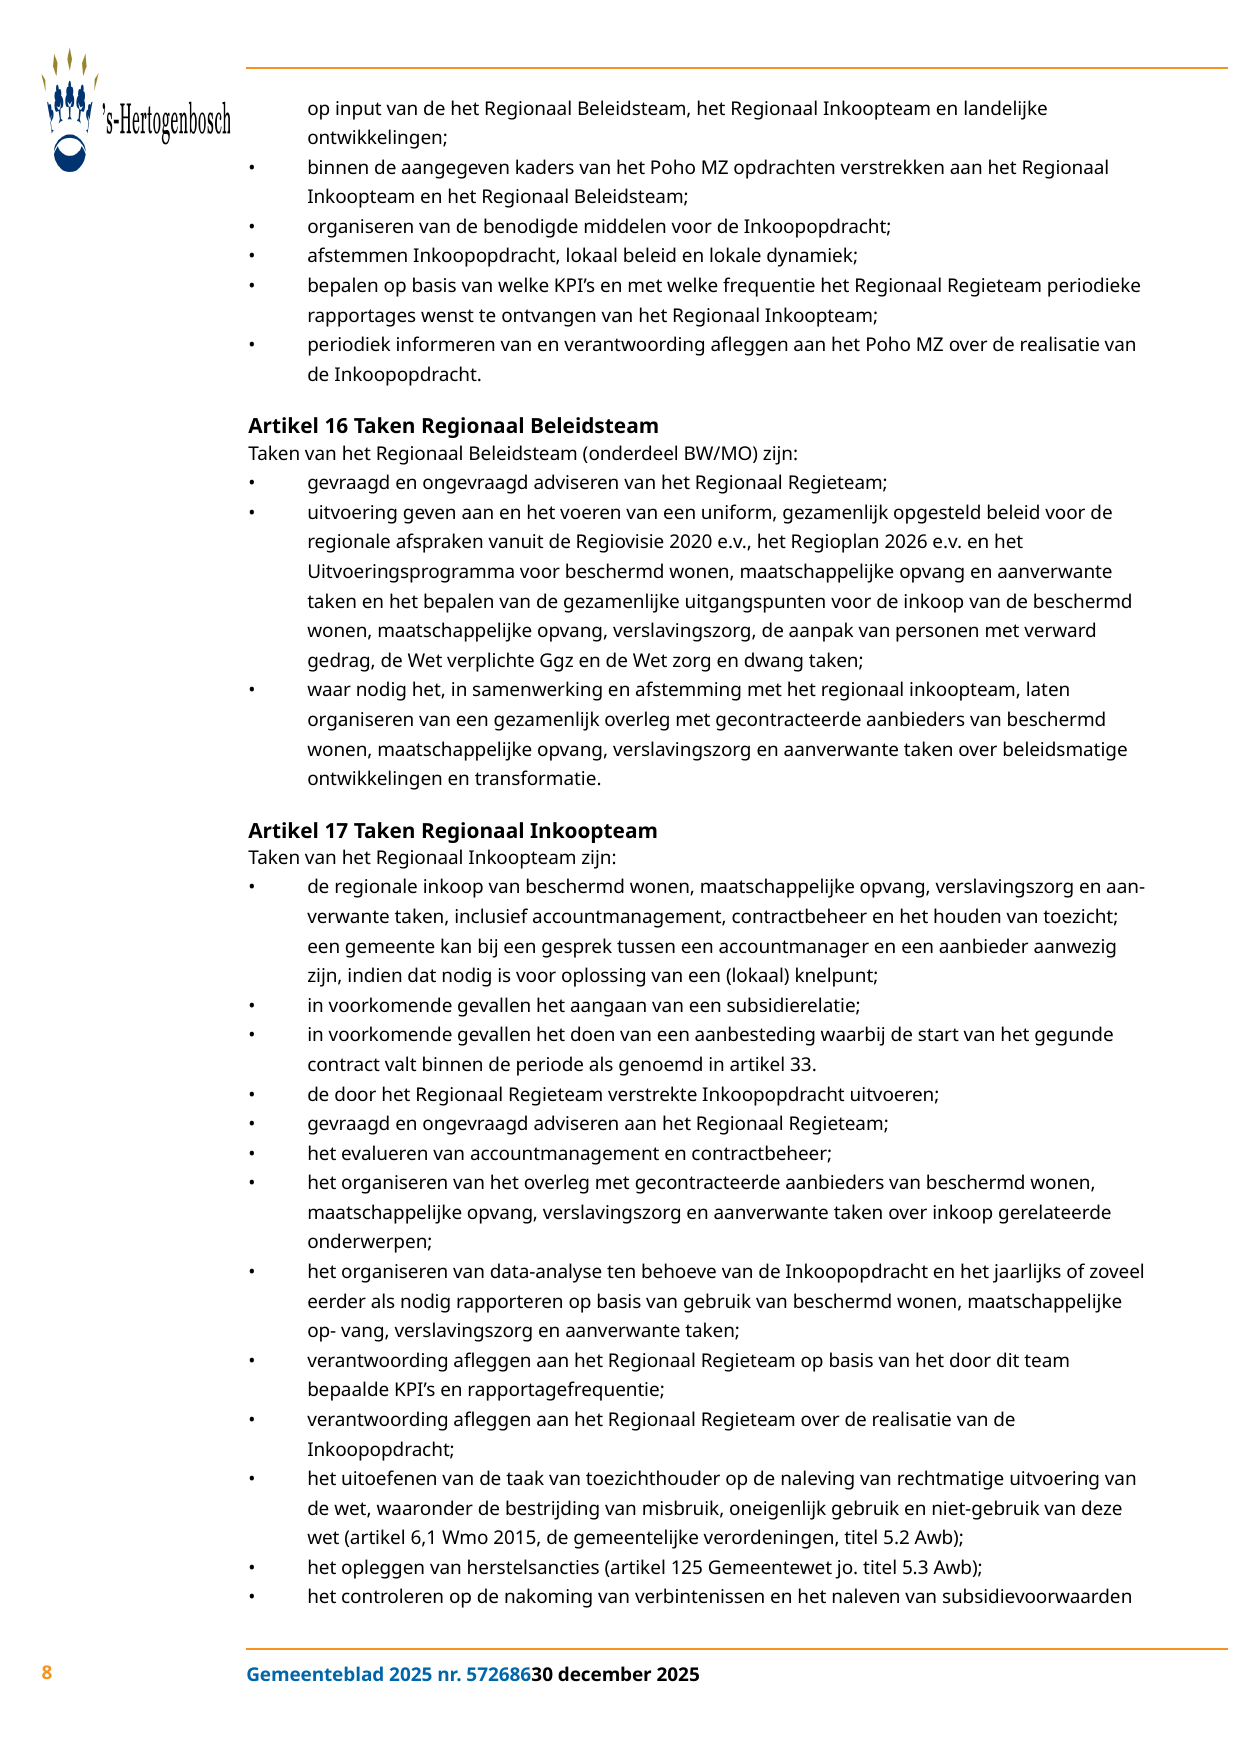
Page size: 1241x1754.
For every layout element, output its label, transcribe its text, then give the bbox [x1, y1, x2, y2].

list afstemmen Inkoopopdracht, lokaal beleid en lokale dynamiek; [248, 243, 1152, 268]
list in voorkomende gevallen het aangaan van een subsidierelatie; [248, 992, 1152, 1018]
list waar nodig het, in samenwerking en afstemming met het regionaal inkoopteam, laten organiseren van een gezamenlijk overleg met gecontracteerde aanbieders van beschermd wonen, maatschappelijke opvang, verslavingszorg en aanverwante taken over beleidsmatige ontwikkelingen en transformatie. [248, 677, 1152, 791]
list het controleren op de nakoming van verbintenissen en het naleven van subsidievoorwaarden [248, 1584, 1152, 1609]
list verantwoording afleggen aan het Regionaal Regieteam over de realisatie van de Inkoopopdracht; [248, 1406, 1152, 1462]
list het evalueren van accountmanagement en contractbeheer; [248, 1140, 1152, 1166]
list op input van de het Regionaal Beleidsteam, het Regionaal Inkoopteam en landelijke ontwikkelingen; [248, 95, 1152, 150]
text Taken van het Regionaal Beleidsteam (onderdeel BW/MO) zijn: [248, 440, 1152, 466]
picture [41, 47, 231, 172]
list in voorkomende gevallen het doen van een aanbesteding waarbij de start van het gegunde contract valt binnen de periode als genoemd in artikel 33. [248, 1022, 1152, 1077]
list gevraagd en ongevraagd adviseren aan het Regionaal Regieteam; [248, 1110, 1152, 1136]
list bepalen op basis van welke KPI’s en met welke frequentie het Regionaal Regieteam periodieke rapportages wenst te ontvangen van het Regionaal Inkoopteam; [248, 272, 1152, 328]
list de door het Regionaal Regieteam verstrekte Inkoopopdracht uitvoeren; [248, 1081, 1152, 1107]
text Artikel 16 Taken Regionaal Beleidsteam [248, 411, 1152, 440]
list periodiek informeren van en verantwoording afleggen aan het Poho MZ over de realisatie van de Inkoopopdracht. [248, 331, 1152, 387]
list gevraagd en ongevraagd adviseren van het Regionaal Regieteam; [248, 469, 1152, 495]
text Taken van het Regionaal Inkoopteam zijn: [248, 844, 1152, 870]
list het uitoefenen van de taak van toezichthouder op de naleving van rechtmatige uitvoering van de wet, waaronder de bestrijding van misbruik, oneigenlijk gebruik en niet-gebruik van deze wet (artikel 6,1 Wmo 2015, de gemeentelijke verordeningen, titel 5.2 Awb); [248, 1465, 1152, 1550]
list organiseren van de benodigde middelen voor de Inkoopopdracht; [248, 213, 1152, 239]
list de regionale inkoop van beschermd wonen, maatschappelijke opvang, verslavingszorg en aan- verwante taken, inclusief accountmanagement, contractbeheer en het houden van toezicht; een gemeente kan bij een gesprek tussen een accountmanager en een aanbieder aanwezig zijn, indien dat nodig is voor oplossing van een (lokaal) knelpunt; [248, 874, 1152, 988]
list het organiseren van het overleg met gecontracteerde aanbieders van beschermd wonen, maatschappelijke opvang, verslavingszorg en aanverwante taken over inkoop gerelateerde onderwerpen; [248, 1169, 1152, 1254]
list het opleggen van herstelsancties (artikel 125 Gemeentewet jo. titel 5.3 Awb); [248, 1554, 1152, 1580]
list uitvoering geven aan en het voeren van een uniform, gezamenlijk opgesteld beleid voor de regionale afspraken vanuit de Regiovisie 2020 e.v., het Regioplan 2026 e.v. en het Uitvoeringsprogramma voor beschermd wonen, maatschappelijke opvang en aanverwante taken en het bepalen van de gezamenlijke uitgangspunten voor de inkoop van de beschermd wonen, maatschappelijke opvang, verslavingszorg, de aanpak van personen met verward gedrag, de Wet verplichte Ggz en de Wet zorg en dwang taken; [248, 499, 1152, 673]
list binnen de aangegeven kaders van het Poho MZ opdrachten verstrekken aan het Regionaal Inkoopteam en het Regionaal Beleidsteam; [248, 154, 1152, 209]
list verantwoording afleggen aan het Regionaal Regieteam op basis van het door dit team bepaalde KPI’s en rapportagefrequentie; [248, 1347, 1152, 1402]
list het organiseren van data-analyse ten behoeve van de Inkoopopdracht en het jaarlijks of zoveel eerder als nodig rapporteren op basis van gebruik van beschermd wonen, maatschappelijke op- vang, verslavingszorg en aanverwante taken; [248, 1258, 1152, 1343]
text Artikel 17 Taken Regionaal Inkoopteam [248, 816, 1152, 844]
